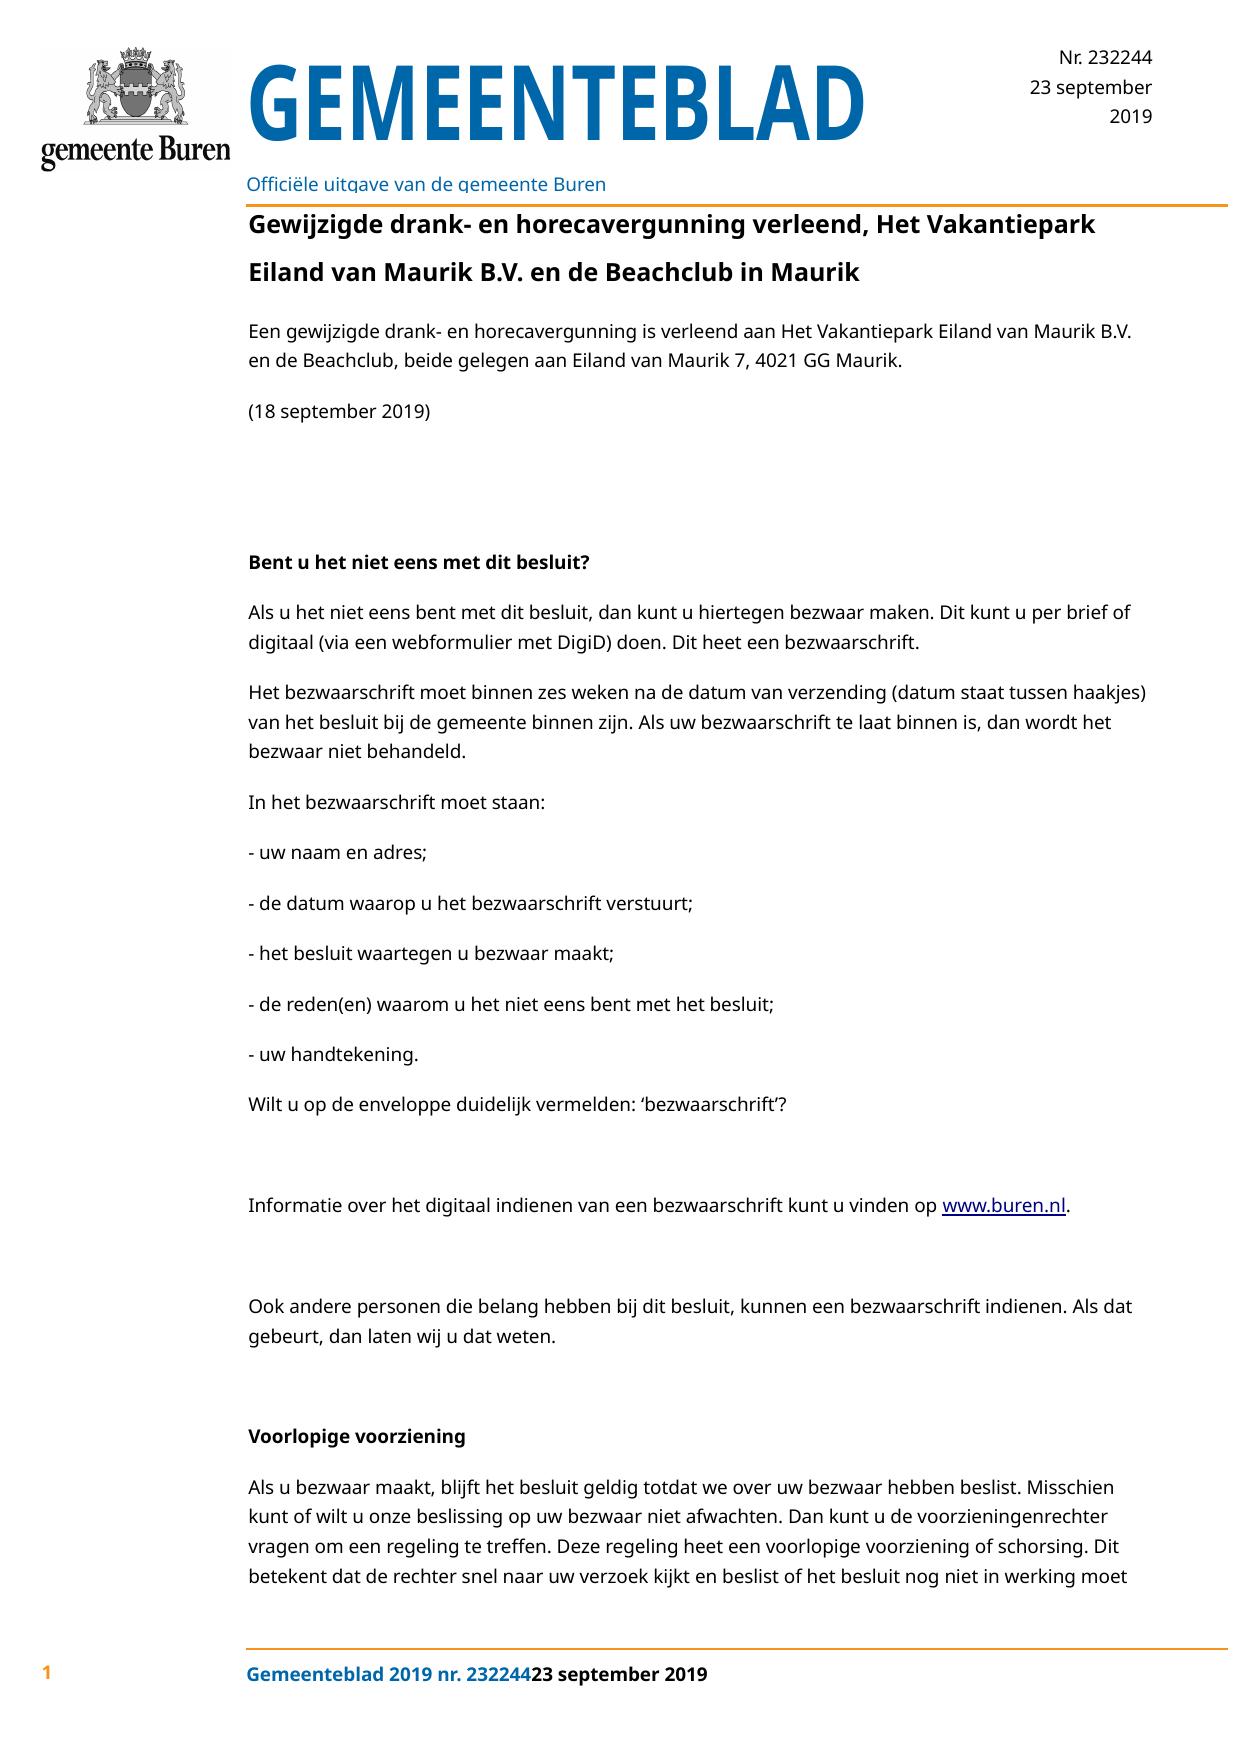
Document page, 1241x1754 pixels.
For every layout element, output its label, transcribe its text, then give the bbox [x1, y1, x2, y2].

text - de datum waarop u het bezwaarschrift verstuurt; [248, 890, 1152, 916]
text Het bezwaarschrift moet binnen zes weken na de datum van verzending (datum staat tussen haakjes) van het besluit bij de gemeente binnen zijn. Als uw bezwaarschrift te laat binnen is, dan wordt het bezwaar niet behandeld. [248, 679, 1152, 764]
text - de reden(en) waarom u het niet eens bent met het besluit; [248, 991, 1152, 1017]
text Als u het niet eens bent met dit besluit, dan kunt u hiertegen bezwaar maken. Dit kunt u per brief of digitaal (via een webformulier met DigiD) doen. Dit heet een bezwaarschrift. [248, 599, 1152, 655]
text (18 september 2019) [248, 398, 1152, 424]
text Bent u het niet eens met dit besluit? [248, 549, 1152, 575]
text Ook andere personen die belang hebben bij dit besluit, kunnen een bezwaarschrift indienen. Als dat gebeurt, dan laten wij u dat weten. [248, 1293, 1152, 1349]
text Als u bezwaar maakt, blijft het besluit geldig totdat we over uw bezwaar hebben beslist. Misschien kunt of wilt u onze beslissing op uw bezwaar niet afwachten. Dan kunt u de voorzieningenrechter vragen om een regeling te treffen. Deze regeling heet een voorlopige voorziening of schorsing. Dit betekent dat de rechter snel naar uw verzoek kijkt en beslist of het besluit nog niet in werking moet [248, 1474, 1152, 1589]
text Een gewijzigde drank- en horecavergunning is verleend aan Het Vakantiepark Eiland van Maurik B.V. en de Beachclub, beide gelegen aan Eiland van Maurik 7, 4021 GG Maurik. [248, 318, 1152, 373]
text - het besluit waartegen u bezwaar maakt; [248, 940, 1152, 966]
text - uw naam en adres; [248, 839, 1152, 865]
text Wilt u op de enveloppe duidelijk vermelden: ‘bezwaarschrift’? [248, 1092, 1152, 1117]
text Gewijzigde drank- en horecavergunning verleend, Het Vakantiepark Eiland van Maurik B.V. en de Beachclub in Maurik [248, 207, 1152, 288]
text Informatie over het digitaal indienen van een bezwaarschrift kunt u vinden op www.buren.nl. [248, 1192, 1152, 1218]
text In het bezwaarschrift moet staan: [248, 789, 1152, 815]
picture [41, 47, 231, 172]
text - uw handtekening. [248, 1041, 1152, 1067]
text Voorlopige voorziening [248, 1424, 1152, 1449]
